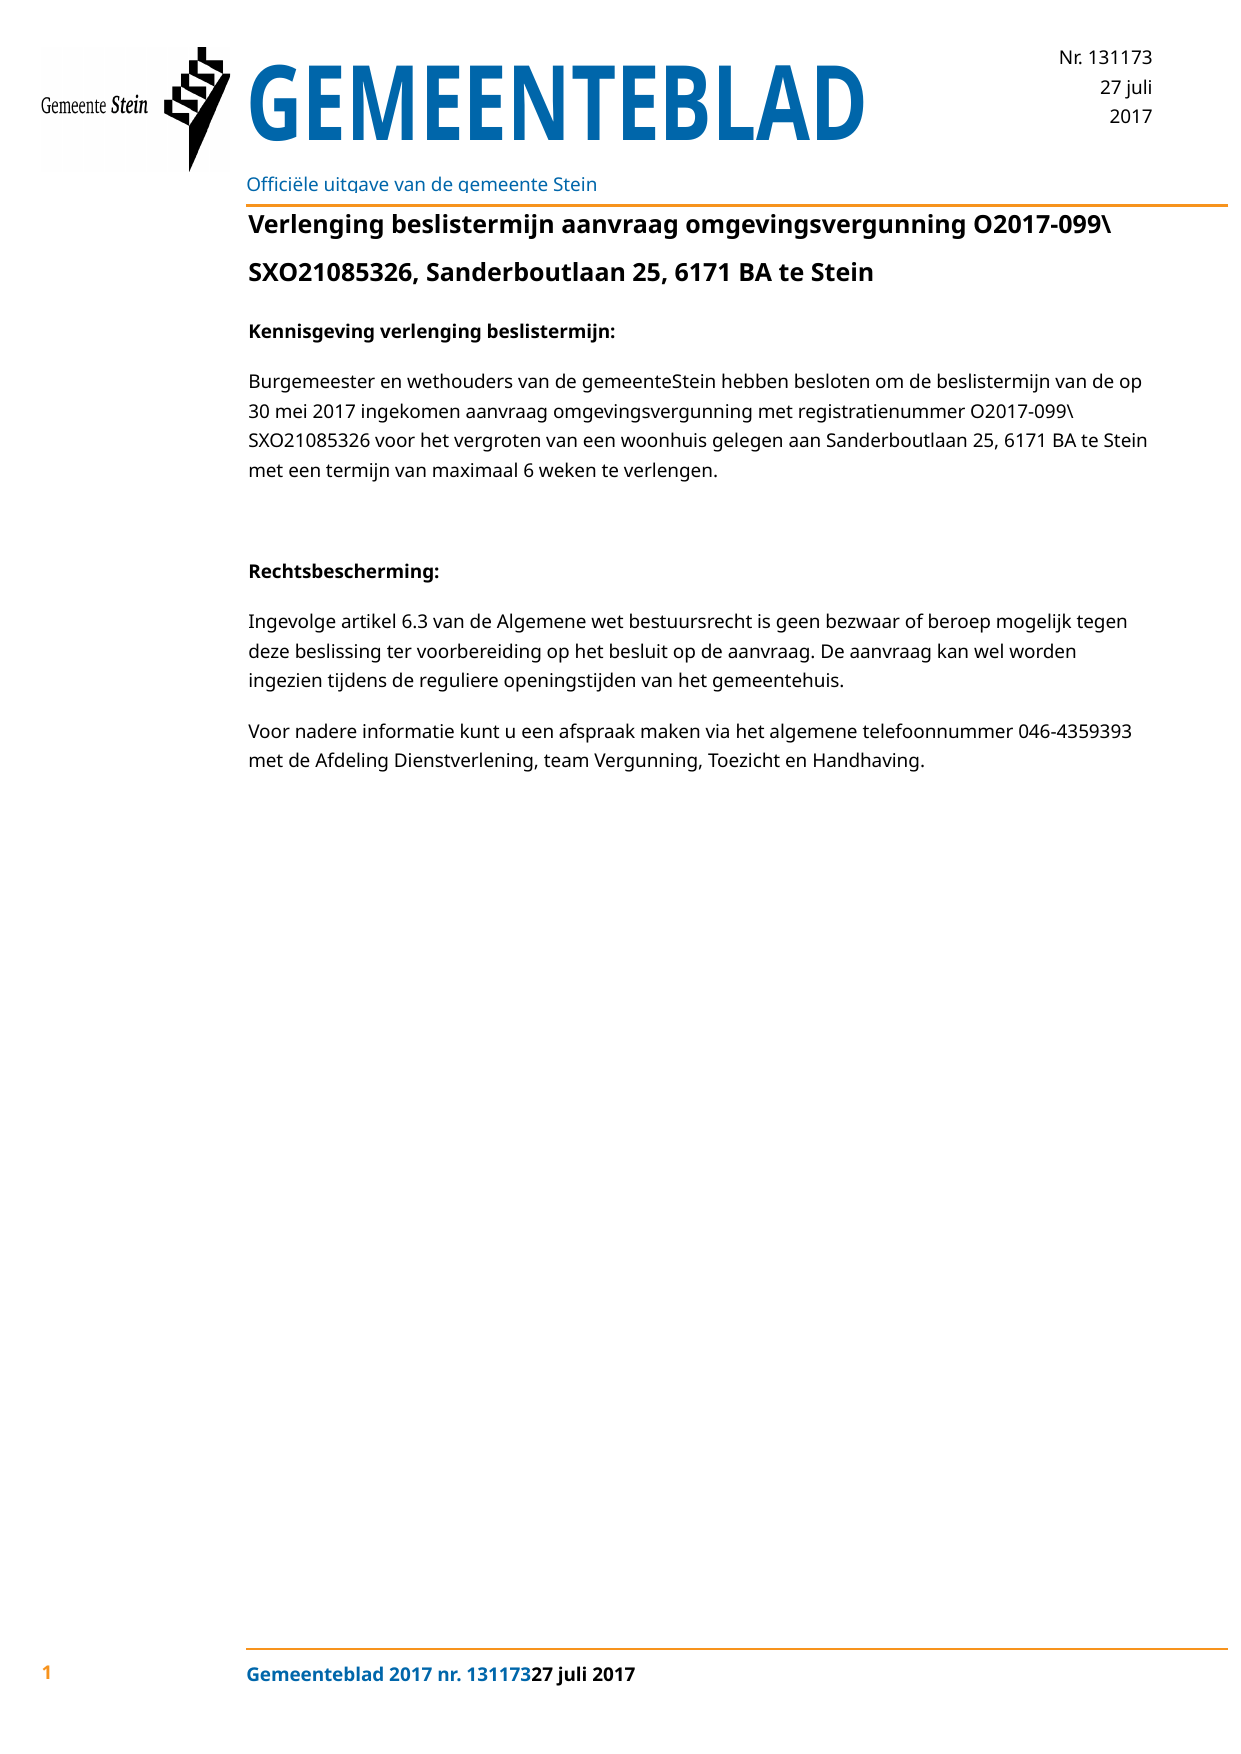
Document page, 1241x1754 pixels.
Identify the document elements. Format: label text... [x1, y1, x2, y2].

text Voor nadere informatie kunt u een afspraak maken via het algemene telefoonnummer 046-4359393 met de Afdeling Dienstverlening, team Vergunning, Toezicht en Handhaving. [248, 718, 1152, 773]
text Verlenging beslistermijn aanvraag omgevingsvergunning O2017-099\SXO21085326, Sanderboutlaan 25, 6171 BA te Stein [248, 207, 1152, 288]
text Kennisgeving verlenging beslistermijn: [248, 318, 1152, 344]
picture [41, 47, 231, 172]
text Rechtsbescherming: [248, 558, 1152, 584]
text Ingevolge artikel 6.3 van de Algemene wet bestuursrecht is geen bezwaar of beroep mogelijk tegen deze beslissing ter voorbereiding op het besluit op de aanvraag. De aanvraag kan wel worden ingezien tijdens de reguliere openingstijden van het gemeentehuis. [248, 608, 1152, 693]
text Burgemeester en wethouders van de gemeenteStein hebben besloten om de beslistermijn van de op 30 mei 2017 ingekomen aanvraag omgevingsvergunning met registratienummer O2017-099\SXO21085326 voor het vergroten van een woonhuis gelegen aan Sanderboutlaan 25, 6171 BA te Stein met een termijn van maximaal 6 weken te verlengen. [248, 368, 1152, 483]
